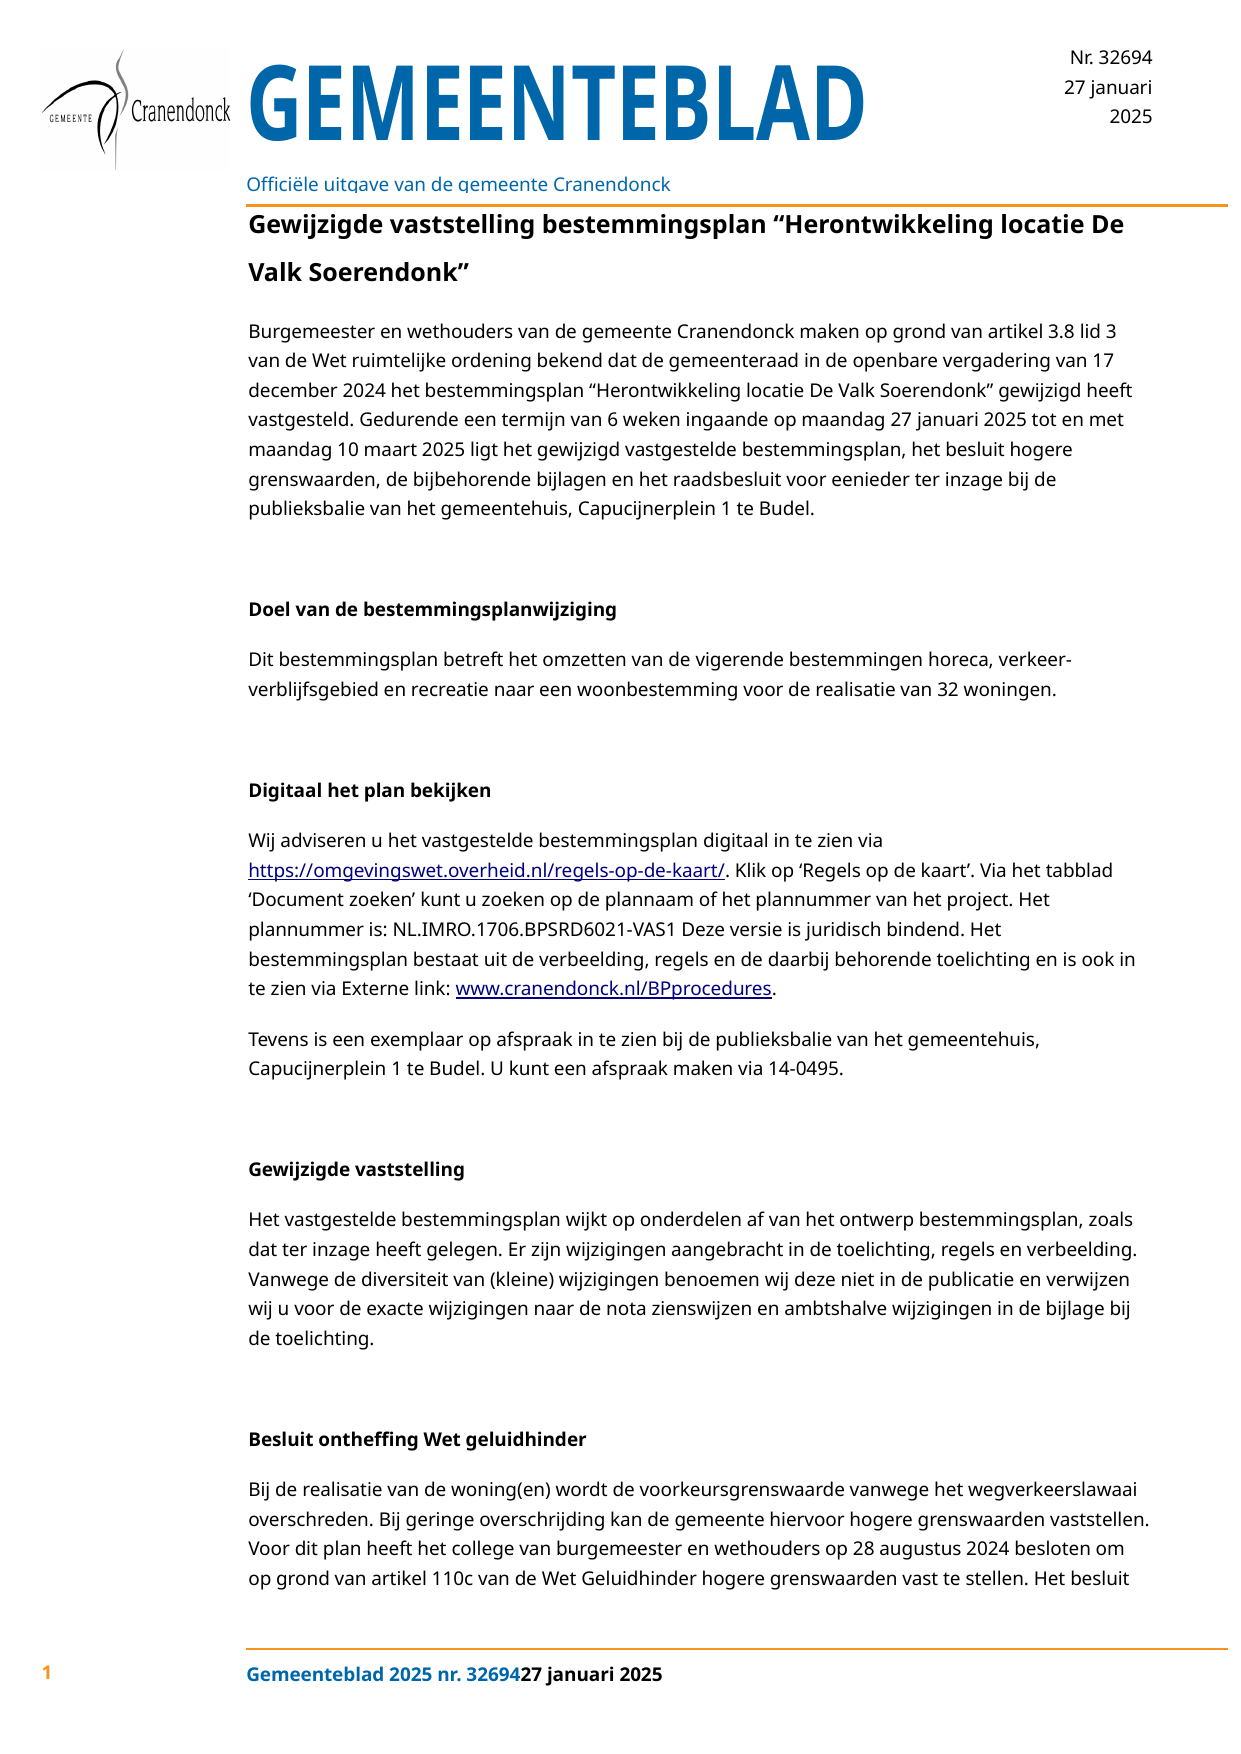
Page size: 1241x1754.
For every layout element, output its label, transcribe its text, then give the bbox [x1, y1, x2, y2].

text Burgemeester en wethouders van de gemeente Cranendonck maken op grond van artikel 3.8 lid 3 van de Wet ruimtelijke ordening bekend dat de gemeenteraad in de openbare vergadering van 17 december 2024 het bestemmingsplan “Herontwikkeling locatie De Valk Soerendonk” gewijzigd heeft vastgesteld. Gedurende een termijn van 6 weken ingaande op maandag 27 januari 2025 tot en met maandag 10 maart 2025 ligt het gewijzigd vastgestelde bestemmingsplan, het besluit hogere grenswaarden, de bijbehorende bijlagen en het raadsbesluit voor eenieder ter inzage bij de publieksbalie van het gemeentehuis, Capucijnerplein 1 te Budel. [248, 318, 1152, 521]
text Doel van de bestemmingsplanwijziging [248, 596, 1152, 622]
text Gewijzigde vaststelling [248, 1156, 1152, 1182]
text Bij de realisatie van de woning(en) wordt de voorkeursgrenswaarde vanwege het wegverkeerslawaai overschreden. Bij geringe overschrijding kan de gemeente hiervoor hogere grenswaarden vaststellen. Voor dit plan heeft het college van burgemeester en wethouders op 28 augustus 2024 besloten om op grond van artikel 110c van de Wet Geluidhinder hogere grenswaarden vast te stellen. Het besluit [248, 1476, 1152, 1591]
text Het vastgestelde bestemmingsplan wijkt op onderdelen af van het ontwerp bestemmingsplan, zoals dat ter inzage heeft gelegen. Er zijn wijzigingen aangebracht in de toelichting, regels en verbeelding. Vanwege de diversiteit van (kleine) wijzigingen benoemen wij deze niet in de publicatie en verwijzen wij u voor de exacte wijzigingen naar de nota zienswijzen en ambtshalve wijzigingen in de bijlage bij de toelichting. [248, 1207, 1152, 1351]
text Gewijzigde vaststelling bestemmingsplan “Herontwikkeling locatie De Valk Soerendonk” [248, 207, 1152, 288]
text Dit bestemmingsplan betreft het omzetten van de vigerende bestemmingen horeca, verkeer-verblijfsgebied en recreatie naar een woonbestemming voor de realisatie van 32 woningen. [248, 647, 1152, 702]
text Tevens is een exemplaar op afspraak in te zien bij de publieksbalie van het gemeentehuis, Capucijnerplein 1 te Budel. U kunt een afspraak maken via 14-0495. [248, 1026, 1152, 1081]
text Digitaal het plan bekijken [248, 777, 1152, 803]
text Besluit ontheffing Wet geluidhinder [248, 1426, 1152, 1452]
text Wij adviseren u het vastgestelde bestemmingsplan digitaal in te zien via https://omgevingswet.overheid.nl/regels-op-de-kaart/. Klik op ‘Regels op de kaart’. Via het tabblad ‘Document zoeken’ kunt u zoeken op de plannaam of het plannummer van het project. Het plannummer is: NL.IMRO.1706.BPSRD6021-VAS1 Deze versie is juridisch bindend. Het bestemmingsplan bestaat uit de verbeelding, regels en de daarbij behorende toelichting en is ook in te zien via Externe link: www.cranendonck.nl/BPprocedures. [248, 827, 1152, 1001]
picture [41, 47, 231, 172]
